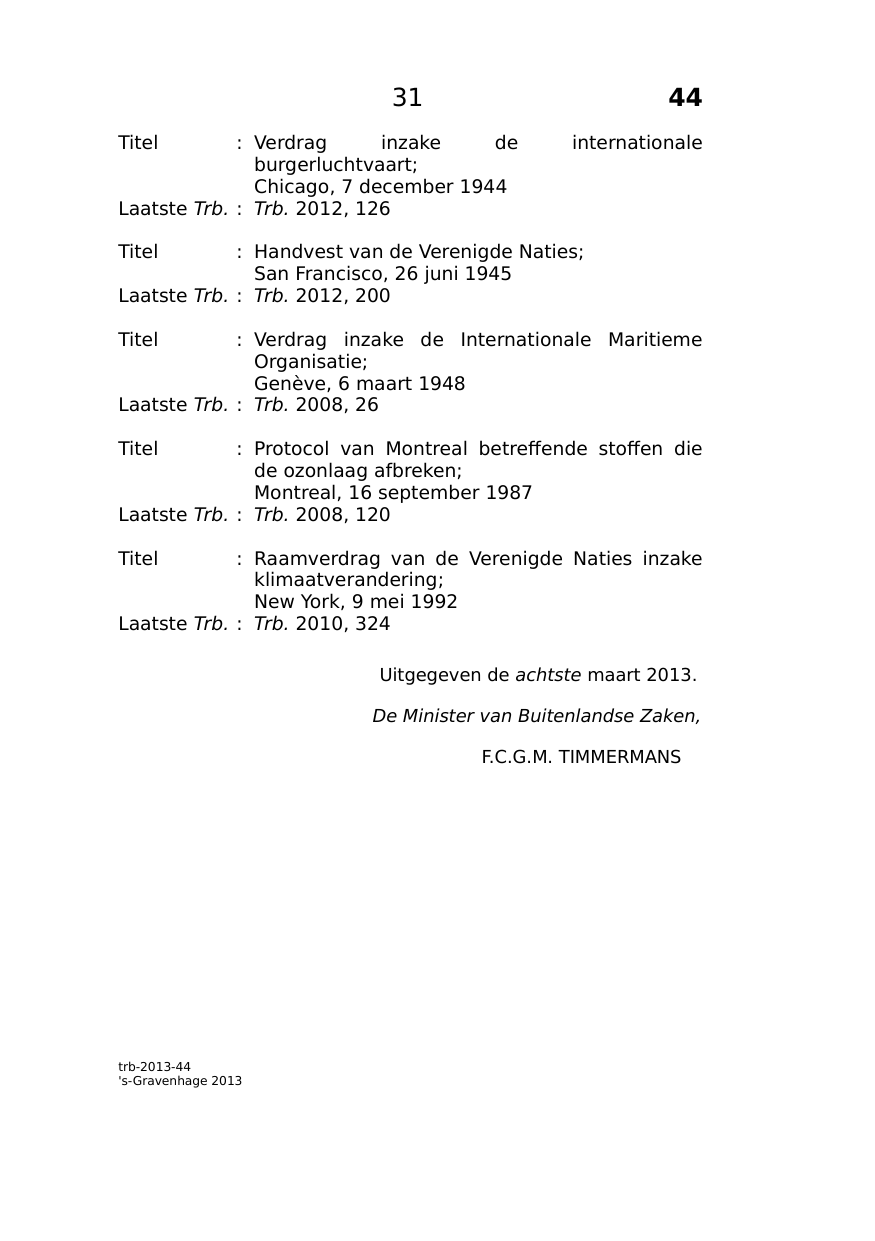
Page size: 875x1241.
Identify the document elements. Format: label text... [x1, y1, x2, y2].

table_cell [118, 526, 236, 547]
table_cell : [236, 548, 254, 613]
table_cell [236, 416, 254, 438]
table_cell Trb. 2012, 126 [254, 198, 703, 219]
table_cell Titel [118, 241, 236, 285]
table_cell Laatste Trb. [118, 198, 236, 219]
table_cell Raamverdrag van de Verenigde Naties inzake klimaatverandering; New York, 9 mei 1992 [254, 548, 703, 613]
table_cell Trb. 2008, 120 [254, 504, 703, 526]
table_cell [254, 307, 703, 329]
table_cell [236, 526, 254, 547]
table_cell Verdrag inzake de Internationale Maritieme Organisatie; Genève, 6 maart 1948 [254, 329, 703, 394]
table_cell : [236, 241, 254, 285]
table_cell Titel [118, 329, 236, 394]
table_cell Titel [118, 548, 236, 613]
table_header : [236, 132, 254, 197]
table_cell : [236, 285, 254, 307]
table_cell [236, 219, 254, 241]
table_cell : [236, 504, 254, 526]
table_cell : [236, 438, 254, 504]
table_header Verdrag inzake de internationale burgerluchtvaart; Chicago, 7 december 1944 [254, 132, 703, 197]
table_cell Trb. 2012, 200 [254, 285, 703, 307]
table_cell : [236, 198, 254, 219]
table_cell Laatste Trb. [118, 504, 236, 526]
table_cell Protocol van Montreal betreffende stoffen die de ozonlaag afbreken; Montreal, 16 september 1987 [254, 438, 703, 504]
table_cell : [236, 613, 254, 635]
text 's-Gravenhage 2013 [118, 1074, 352, 1088]
table_cell Laatste Trb. [118, 394, 236, 416]
table_cell Titel [118, 438, 236, 504]
table_cell : [236, 329, 254, 394]
table_cell Trb. 2008, 26 [254, 394, 703, 416]
table_cell Handvest van de Verenigde Naties; San Francisco, 26 juni 1945 [254, 241, 703, 285]
text Uitgegeven de achtste maart 2013. [118, 665, 703, 686]
table_cell Laatste Trb. [118, 285, 236, 307]
table_cell [118, 219, 236, 241]
table_cell Trb. 2010, 324 [254, 613, 703, 635]
table_cell [254, 526, 703, 547]
table_cell [118, 416, 236, 438]
table_cell [254, 416, 703, 438]
text trb-2013-44 [118, 1060, 352, 1074]
table_cell : [236, 394, 254, 416]
table_cell [118, 307, 236, 329]
table_header Titel [118, 132, 236, 197]
table_cell Laatste Trb. [118, 613, 236, 635]
table_cell [236, 307, 254, 329]
text De Minister van Buitenlandse Zaken, F.C.G.M. TIMMERMANS [118, 706, 703, 768]
table_cell [254, 219, 703, 241]
